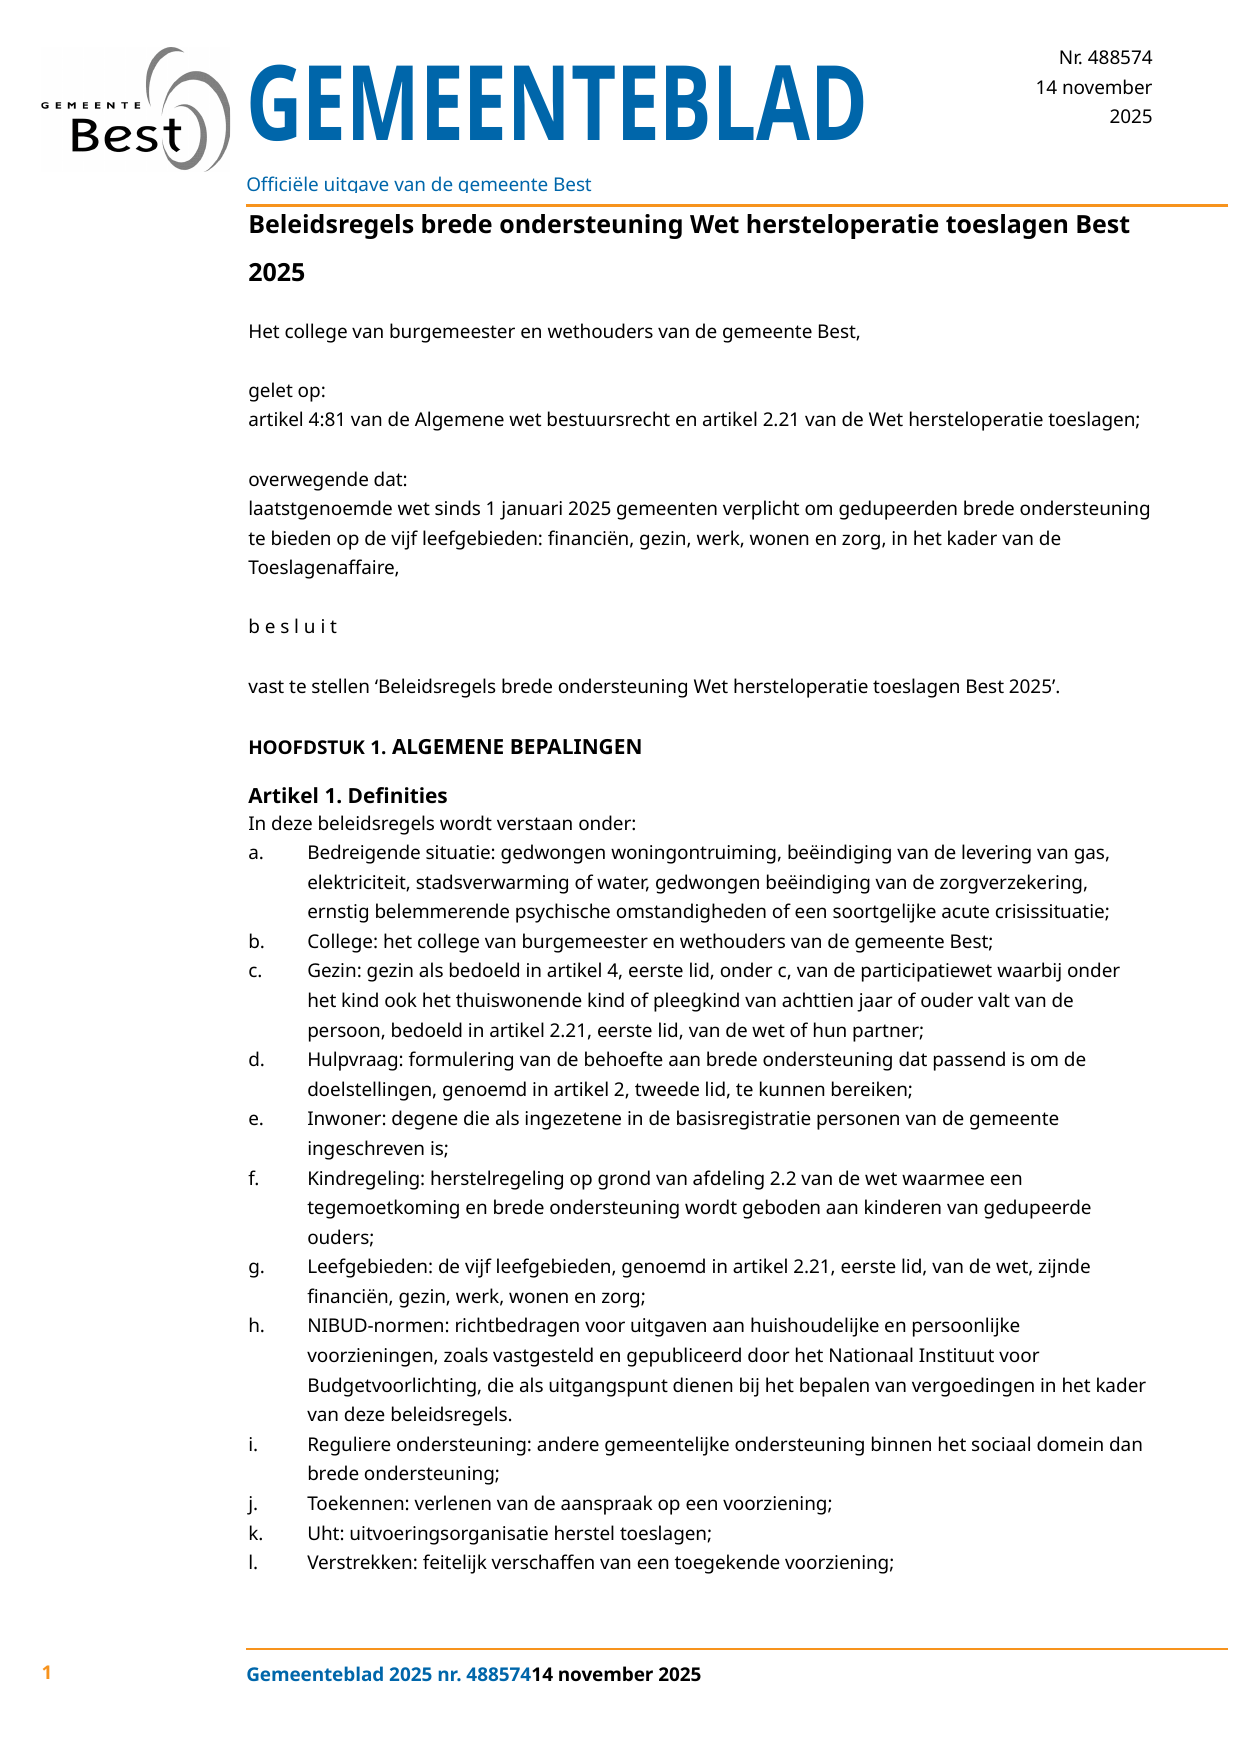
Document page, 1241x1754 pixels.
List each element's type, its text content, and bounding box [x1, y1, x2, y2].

list Leefgebieden: de vijf leefgebieden, genoemd in artikel 2.21, eerste lid, van de wet, zijnde financiën, gezin, werk, wonen en zorg; [248, 1253, 1152, 1309]
list Uht: uitvoeringsorganisatie herstel toeslagen; [248, 1520, 1152, 1546]
text overwegende dat: [248, 466, 1152, 492]
list Kindregeling: herstelregeling op grond van afdeling 2.2 van de wet waarmee een tegemoetkoming en brede ondersteuning wordt geboden aan kinderen van gedupeerde ouders; [248, 1165, 1152, 1250]
list Bedreigende situatie: gedwongen woningontruiming, beëindiging van de levering van gas, elektriciteit, stadsverwarming of water, gedwongen beëindiging van de zorgverzekering, ernstig belemmerende psychische omstandigheden of een soortgelijke acute crisissituatie; [248, 839, 1152, 924]
text laatstgenoemde wet sinds 1 januari 2025 gemeenten verplicht om gedupeerden brede ondersteuning te bieden op de vijf leefgebieden: financiën, gezin, werk, wonen en zorg, in het kader van de Toeslagenaffaire, [248, 495, 1152, 580]
list College: het college van burgemeester en wethouders van de gemeente Best; [248, 928, 1152, 954]
list Reguliere ondersteuning: andere gemeentelijke ondersteuning binnen het sociaal domein dan brede ondersteuning; [248, 1431, 1152, 1486]
list Hulpvraag: formulering van de behoefte aan brede ondersteuning dat passend is om de doelstellingen, genoemd in artikel 2, tweede lid, te kunnen bereiken; [248, 1046, 1152, 1102]
picture [41, 47, 231, 172]
text Artikel 1. Definities [248, 781, 1152, 810]
list Inwoner: degene die als ingezetene in de basisregistratie personen van de gemeente ingeschreven is; [248, 1106, 1152, 1161]
list Gezin: gezin als bedoeld in artikel 4, eerste lid, onder c, van de participatiewet waarbij onder het kind ook het thuiswonende kind of pleegkind van achttien jaar of ouder valt van de persoon, bedoeld in artikel 2.21, eerste lid, van de wet of hun partner; [248, 958, 1152, 1043]
text In deze beleidsregels wordt verstaan onder: [248, 810, 1152, 836]
text HOOFDSTUK 1. ALGEMENE BEPALINGEN [248, 732, 1152, 761]
list Verstrekken: feitelijk verschaffen van een toegekende voorziening; [248, 1549, 1152, 1575]
text artikel 4:81 van de Algemene wet bestuursrecht en artikel 2.21 van de Wet hersteloperatie toeslagen; [248, 407, 1152, 432]
text Beleidsregels brede ondersteuning Wet hersteloperatie toeslagen Best 2025 [248, 207, 1152, 288]
list NIBUD-normen: richtbedragen voor uitgaven aan huishoudelijke en persoonlijke voorzieningen, zoals vastgesteld en gepubliceerd door het Nationaal Instituut voor Budgetvoorlichting, die als uitgangspunt dienen bij het bepalen van vergoedingen in het kader van deze beleidsregels. [248, 1313, 1152, 1427]
text vast te stellen ‘Beleidsregels brede ondersteuning Wet hersteloperatie toeslagen Best 2025’. [248, 673, 1152, 699]
text b e s l u i t [248, 614, 1152, 639]
text gelet op: [248, 377, 1152, 403]
list Toekennen: verlenen van de aanspraak op een voorziening; [248, 1490, 1152, 1516]
text Het college van burgemeester en wethouders van de gemeente Best, [248, 318, 1152, 344]
